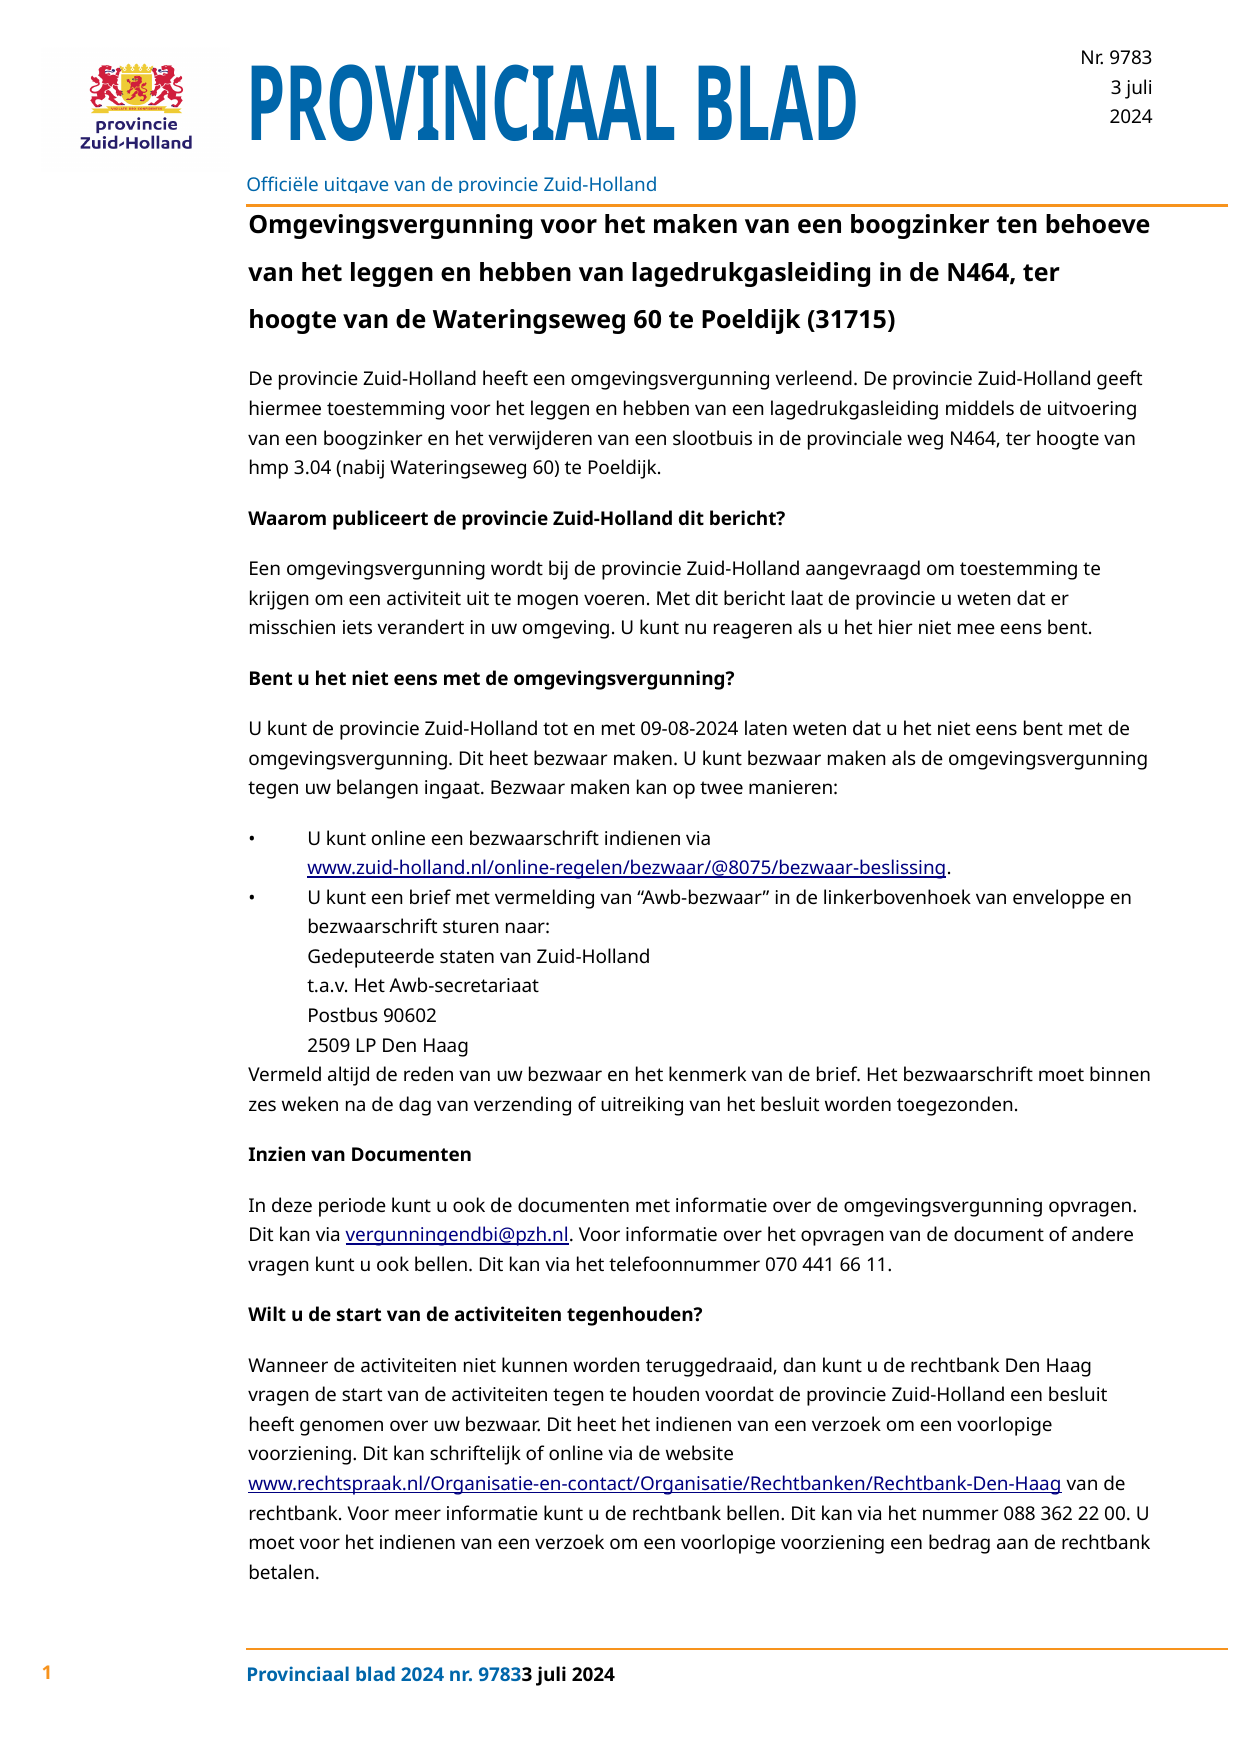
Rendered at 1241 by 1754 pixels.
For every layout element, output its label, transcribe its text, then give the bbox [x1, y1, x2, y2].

picture [41, 47, 231, 172]
text Wilt u de start van de activiteiten tegenhouden? [248, 1301, 1152, 1327]
text U kunt de provincie Zuid-Holland tot en met 09-08-2024 laten weten dat u het niet eens bent met de omgevingsvergunning. Dit heet bezwaar maken. U kunt bezwaar maken als de omgevingsvergunning tegen uw belangen ingaat. Bezwaar maken kan op twee manieren: [248, 715, 1152, 800]
text Waarom publiceert de provincie Zuid-Holland dit bericht? [248, 505, 1152, 530]
text Inzien van Documenten [248, 1141, 1152, 1167]
list Postbus 90602 [248, 1002, 1152, 1028]
list t.a.v. Het Awb-secretariaat [248, 973, 1152, 998]
text Bent u het niet eens met de omgevingsvergunning? [248, 665, 1152, 690]
list U kunt een brief met vermelding van “Awb-bezwaar” in de linkerbovenhoek van enveloppe en bezwaarschrift sturen naar: [248, 884, 1152, 939]
text Een omgevingsvergunning wordt bij de provincie Zuid-Holland aangevraagd om toestemming te krijgen om een activiteit uit te mogen voeren. Met dit bericht laat de provincie u weten dat er misschien iets verandert in uw omgeving. U kunt nu reageren als u het hier niet mee eens bent. [248, 555, 1152, 640]
text Vermeld altijd de reden van uw bezwaar en het kenmerk van de brief. Het bezwaarschrift moet binnen zes weken na de dag van verzending of uitreiking van het besluit worden toegezonden. [248, 1061, 1152, 1117]
list 2509 LP Den Haag [248, 1032, 1152, 1057]
text Omgevingsvergunning voor het maken van een boogzinker ten behoeve van het leggen en hebben van lagedrukgasleiding in de N464, ter hoogte van de Wateringseweg 60 te Poeldijk (31715) [248, 207, 1152, 336]
text De provincie Zuid-Holland heeft een omgevingsvergunning verleend. De provincie Zuid-Holland geeft hiermee toestemming voor het leggen en hebben van een lagedrukgasleiding middels de uitvoering van een boogzinker en het verwijderen van een slootbuis in de provinciale weg N464, ter hoogte van hmp 3.04 (nabij Wateringseweg 60) te Poeldijk. [248, 366, 1152, 480]
text In deze periode kunt u ook de documenten met informatie over de omgevingsvergunning opvragen. Dit kan via vergunningendbi@pzh.nl. Voor informatie over het opvragen van de document of andere vragen kunt u ook bellen. Dit kan via het telefoonnummer 070 441 66 11. [248, 1192, 1152, 1277]
list U kunt online een bezwaarschrift indienen via www.zuid-holland.nl/online-regelen/bezwaar/@8075/bezwaar-beslissing. [248, 825, 1152, 880]
list Gedeputeerde staten van Zuid-Holland [248, 943, 1152, 969]
text Wanneer de activiteiten niet kunnen worden teruggedraaid, dan kunt u de rechtbank Den Haag vragen de start van de activiteiten tegen te houden voordat de provincie Zuid-Holland een besluit heeft genomen over uw bezwaar. Dit heet het indienen van een verzoek om een voorlopige voorziening. Dit kan schriftelijk of online via de website www.rechtspraak.nl/Organisatie-en-contact/Organisatie/Rechtbanken/Rechtbank-Den-Haag van de rechtbank. Voor meer informatie kunt u de rechtbank bellen. Dit kan via het nummer 088 362 22 00. U moet voor het indienen van een verzoek om een voorlopige voorziening een bedrag aan de rechtbank betalen. [248, 1352, 1152, 1584]
